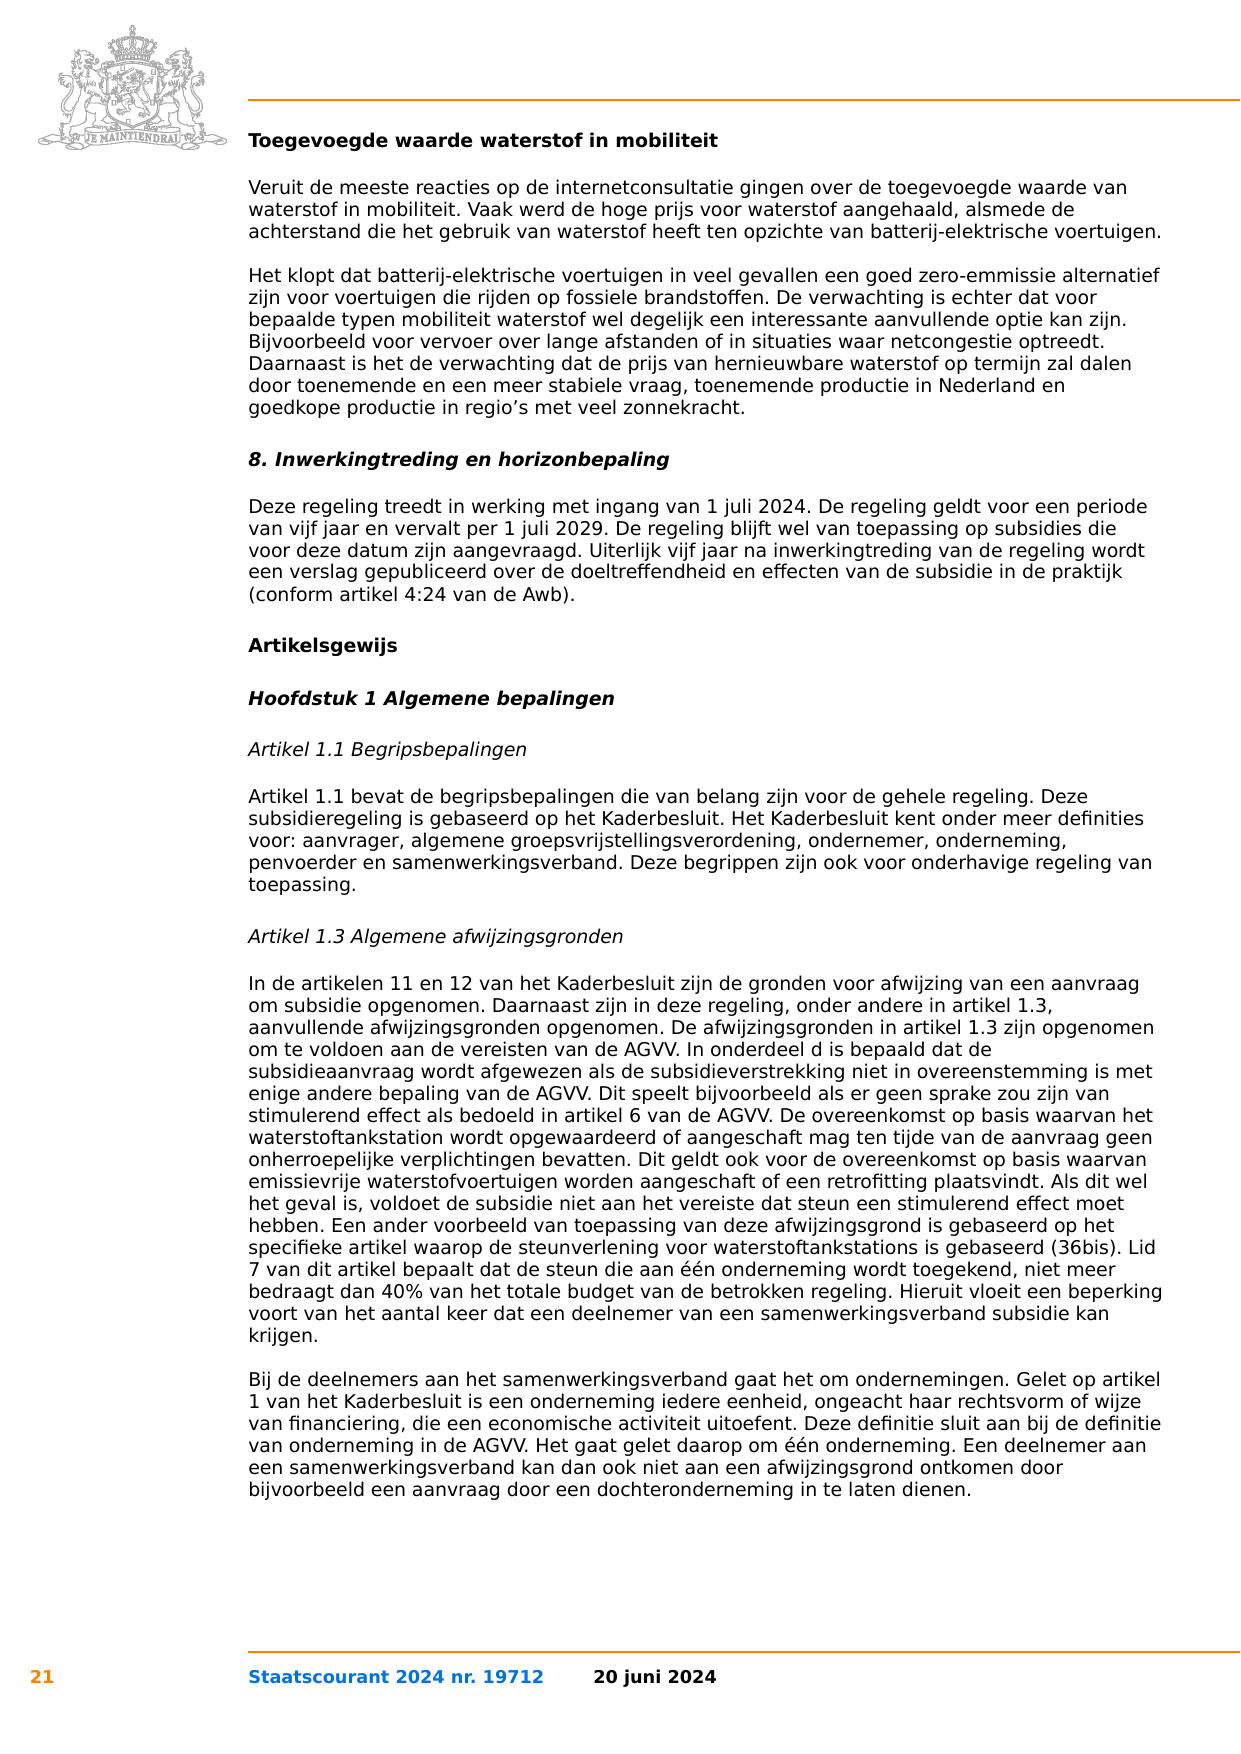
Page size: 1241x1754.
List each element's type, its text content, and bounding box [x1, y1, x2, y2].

subtitle Hoofdstuk 1 Algemene bepalingen [248, 687, 1163, 709]
text Het klopt dat batterij-elektrische voertuigen in veel gevallen een goed zero-emmissie alternatief zijn voor voertuigen die rijden op fossiele brandstoffen. De verwachting is echter dat voor bepaalde typen mobiliteit waterstof wel degelijk een interessante aanvullende optie kan zijn. Bijvoorbeeld voor vervoer over lange afstanden of in situaties waar netcongestie optreedt. Daarnaast is het de verwachting dat de prijs van hernieuwbare waterstof op termijn zal dalen door toenemende en een meer stabiele vraag, toenemende productie in Nederland en goedkope productie in regio’s met veel zonnekracht. [248, 265, 1163, 418]
text Veruit de meeste reacties op de internetconsultatie gingen over de toegevoegde waarde van waterstof in mobiliteit. Vaak werd de hoge prijs voor waterstof aangehaald, alsmede de achterstand die het gebruik van waterstof heeft ten opzichte van batterij-elektrische voertuigen. [248, 177, 1163, 243]
subtitle 8. Inwerkingtreding en horizonbepaling [248, 448, 1163, 471]
text In de artikelen 11 en 12 van het Kaderbesluit zijn de gronden voor afwijzing van een aanvraag om subsidie opgenomen. Daarnaast zijn in deze regeling, onder andere in artikel 1.3, aanvullende afwijzingsgronden opgenomen. De afwijzingsgronden in artikel 1.3 zijn opgenomen om te voldoen aan de vereisten van de AGVV. In onderdeel d is bepaald dat de subsidieaanvraag wordt afgewezen als de subsidieverstrekking niet in overeenstemming is met enige andere bepaling van de AGVV. Dit speelt bijvoorbeeld als er geen sprake zou zijn van stimulerend effect als bedoeld in artikel 6 van de AGVV. De overeenkomst op basis waarvan het waterstoftankstation wordt opgewaardeerd of aangeschaft mag ten tijde van de aanvraag geen onherroepelijke verplichtingen bevatten. Dit geldt ook voor de overeenkomst op basis waarvan emissievrije waterstofvoertuigen worden aangeschaft of een retrofitting plaatsvindt. Als dit wel het geval is, voldoet de subsidie niet aan het vereiste dat steun een stimulerend effect moet hebben. Een ander voorbeeld van toepassing van deze afwijzingsgrond is gebaseerd op het specifieke artikel waarop de steunverlening voor waterstoftankstations is gebaseerd (36bis). Lid 7 van dit artikel bepaalt dat de steun die aan één onderneming wordt toegekend, niet meer bedraagt dan 40% van het totale budget van de betrokken regeling. Hieruit vloeit een beperking voort van het aantal keer dat een deelnemer van een samenwerkingsverband subsidie kan krijgen. [248, 973, 1163, 1347]
text Bij de deelnemers aan het samenwerkingsverband gaat het om ondernemingen. Gelet op artikel 1 van het Kaderbesluit is een onderneming iedere eenheid, ongeacht haar rechtsvorm of wijze van financiering, die een economische activiteit uitoefent. Deze definitie sluit aan bij de definitie van onderneming in de AGVV. Het gaat gelet daarop om één onderneming. Een deelnemer aan een samenwerkingsverband kan dan ook niet aan een afwijzingsgrond ontkomen door bijvoorbeeld een aanvraag door een dochteronderneming in te laten dienen. [248, 1369, 1163, 1501]
picture [38, 25, 227, 150]
subtitle Artikelsgewijs [248, 635, 1163, 657]
subtitle Toegevoegde waarde waterstof in mobiliteit [248, 130, 1163, 152]
subtitle Artikel 1.1 Begripsbepalingen [248, 739, 1163, 761]
text Deze regeling treedt in werking met ingang van 1 juli 2024. De regeling geldt voor een periode van vijf jaar en vervalt per 1 juli 2029. De regeling blijft wel van toepassing op subsidies die voor deze datum zijn aangevraagd. Uiterlijk vijf jaar na inwerkingtreding van de regeling wordt een verslag gepubliceerd over de doeltreffendheid en effecten van de subsidie in de praktijk (conform artikel 4:24 van de Awb). [248, 496, 1163, 605]
subtitle Artikel 1.3 Algemene afwijzingsgronden [248, 926, 1163, 948]
text Artikel 1.1 bevat de begripsbepalingen die van belang zijn voor de gehele regeling. Deze subsidieregeling is gebaseerd op het Kaderbesluit. Het Kaderbesluit kent onder meer definities voor: aanvrager, algemene groepsvrijstellingsverordening, ondernemer, onderneming, penvoerder en samenwerkingsverband. Deze begrippen zijn ook voor onderhavige regeling van toepassing. [248, 786, 1163, 896]
